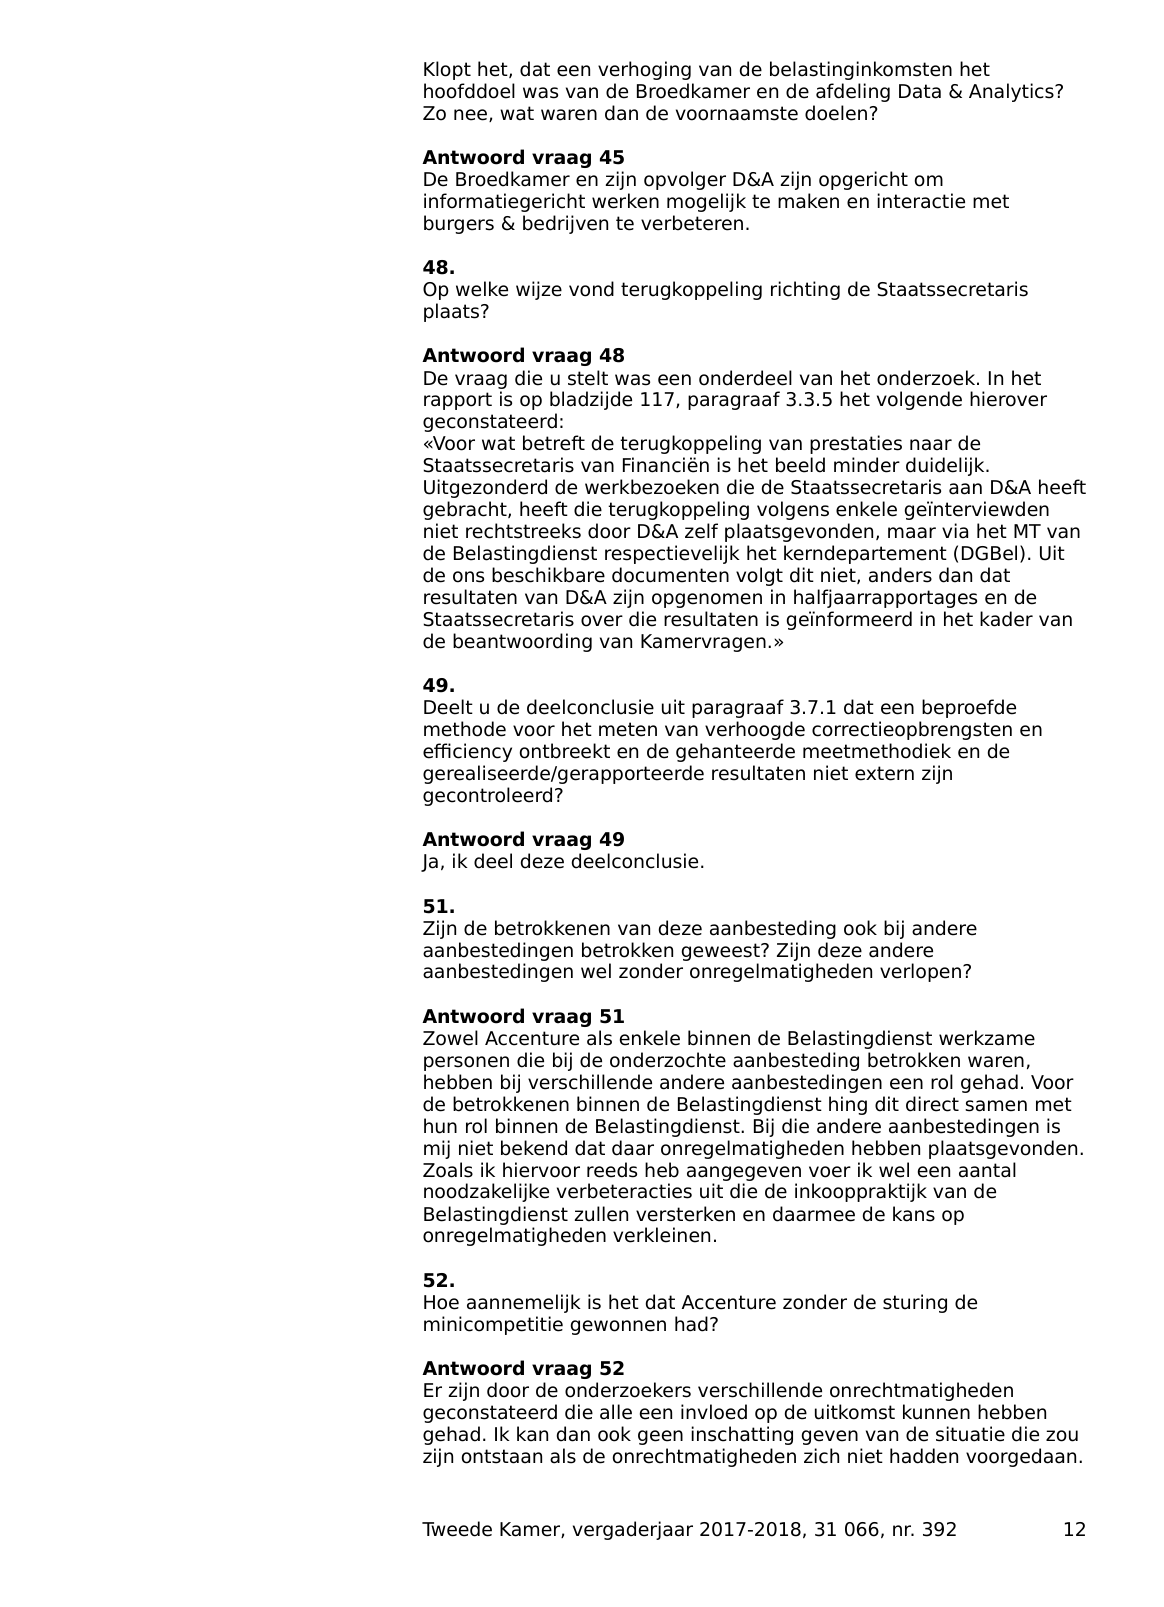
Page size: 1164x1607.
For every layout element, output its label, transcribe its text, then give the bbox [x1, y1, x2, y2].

text Klopt het, dat een verhoging van de belastinginkomsten het hoofddoel was van de Broedkamer en de afdeling Data & Analytics? Zo nee, wat waren dan de voornaamste doelen? [422, 59, 1087, 125]
text Antwoord vraag 52 [422, 1358, 1087, 1380]
text De Broedkamer en zijn opvolger D&A zijn opgericht om informatiegericht werken mogelijk te maken en interactie met burgers & bedrijven te verbeteren. [422, 169, 1087, 235]
text De vraag die u stelt was een onderdeel van het onderzoek. In het rapport is op bladzijde 117, paragraaf 3.3.5 het volgende hierover geconstateerd: [422, 367, 1087, 433]
text 51. [422, 896, 1087, 917]
text Hoe aannemelijk is het dat Accenture zonder de sturing de minicompetitie gewonnen had? [422, 1292, 1087, 1336]
text Deelt u de deelconclusie uit paragraaf 3.7.1 dat een beproefde methode voor het meten van verhoogde correctieopbrengsten en efficiency ontbreekt en de gehanteerde meetmethodiek en de gerealiseerde/gerapporteerde resultaten niet extern zijn gecontroleerd? [422, 697, 1087, 807]
text Zowel Accenture als enkele binnen de Belastingdienst werkzame personen die bij de onderzochte aanbesteding betrokken waren, hebben bij verschillende andere aanbestedingen een rol gehad. Voor de betrokkenen binnen de Belastingdienst hing dit direct samen met hun rol binnen de Belastingdienst. Bij die andere aanbestedingen is mij niet bekend dat daar onregelmatigheden hebben plaatsgevonden. Zoals ik hiervoor reeds heb aangegeven voer ik wel een aantal noodzakelijke verbeteracties uit die de inkooppraktijk van de Belastingdienst zullen versterken en daarmee de kans op onregelmatigheden verkleinen. [422, 1028, 1087, 1247]
text Zijn de betrokkenen van deze aanbesteding ook bij andere aanbestedingen betrokken geweest? Zijn deze andere aanbestedingen wel zonder onregelmatigheden verlopen? [422, 917, 1087, 983]
text Antwoord vraag 51 [422, 1006, 1087, 1028]
text Ja, ik deel deze deelconclusie. [422, 851, 1087, 873]
text «Voor wat betreft de terugkoppeling van prestaties naar de Staatssecretaris van Financiën is het beeld minder duidelijk. Uitgezonderd de werkbezoeken die de Staatssecretaris aan D&A heeft gebracht, heeft die terugkoppeling volgens enkele geïnterviewden niet rechtstreeks door D&A zelf plaatsgevonden, maar via het MT van de Belastingdienst respectievelijk het kerndepartement (DGBel). Uit de ons beschikbare documenten volgt dit niet, anders dan dat resultaten van D&A zijn opgenomen in halfjaarrapportages en de Staatssecretaris over die resultaten is geïnformeerd in het kader van de beantwoording van Kamervragen.» [422, 433, 1087, 653]
text Antwoord vraag 45 [422, 147, 1087, 169]
text 48. [422, 257, 1087, 279]
text 52. [422, 1269, 1087, 1292]
text Antwoord vraag 48 [422, 345, 1087, 367]
text Antwoord vraag 49 [422, 829, 1087, 851]
text 49. [422, 675, 1087, 697]
text Er zijn door de onderzoekers verschillende onrechtmatigheden geconstateerd die alle een invloed op de uitkomst kunnen hebben gehad. Ik kan dan ook geen inschatting geven van de situatie die zou zijn ontstaan als de onrechtmatigheden zich niet hadden voorgedaan. [422, 1380, 1087, 1468]
text Op welke wijze vond terugkoppeling richting de Staatssecretaris plaats? [422, 279, 1087, 323]
